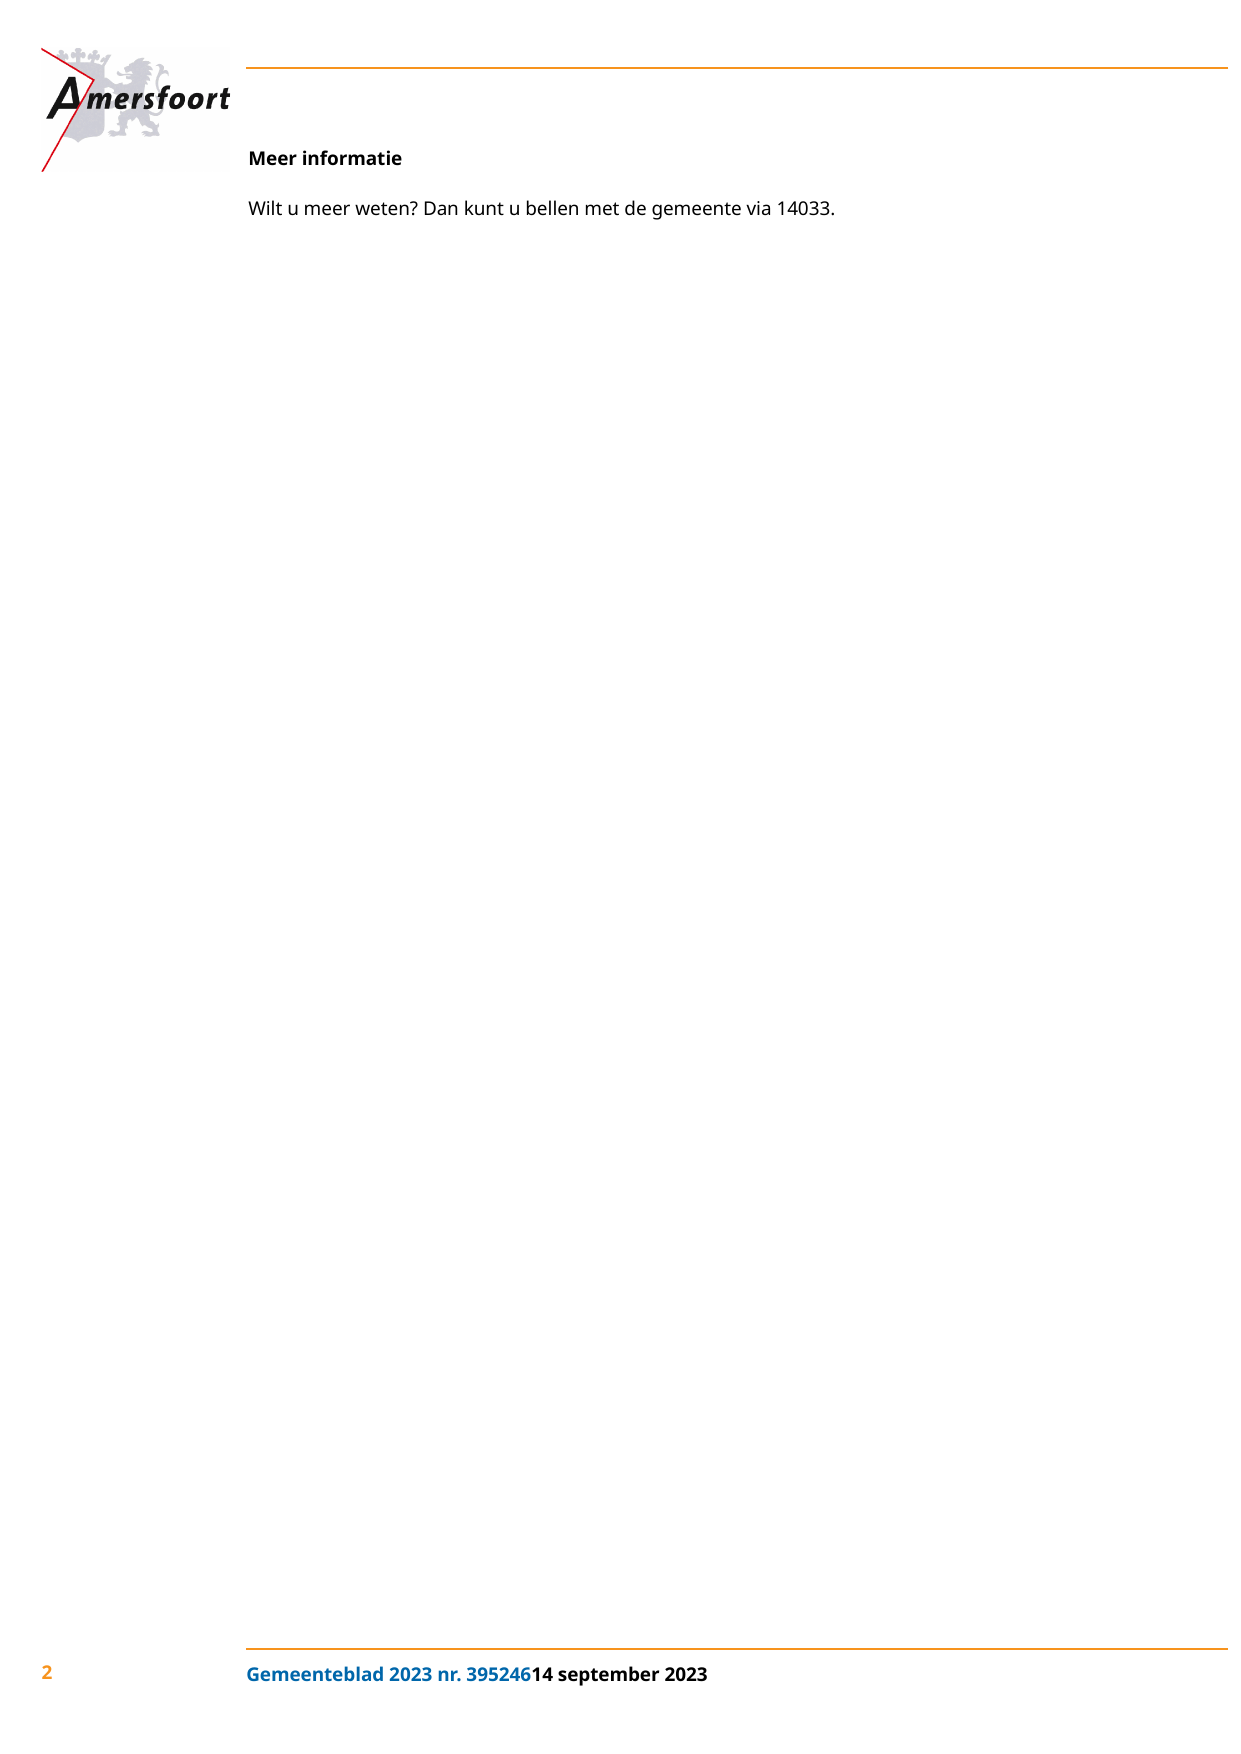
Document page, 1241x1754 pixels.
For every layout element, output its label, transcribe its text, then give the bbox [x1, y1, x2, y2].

picture [41, 47, 231, 172]
text Meer informatie [248, 145, 1152, 171]
text Wilt u meer weten? Dan kunt u bellen met de gemeente via 14033. [248, 196, 1152, 221]
